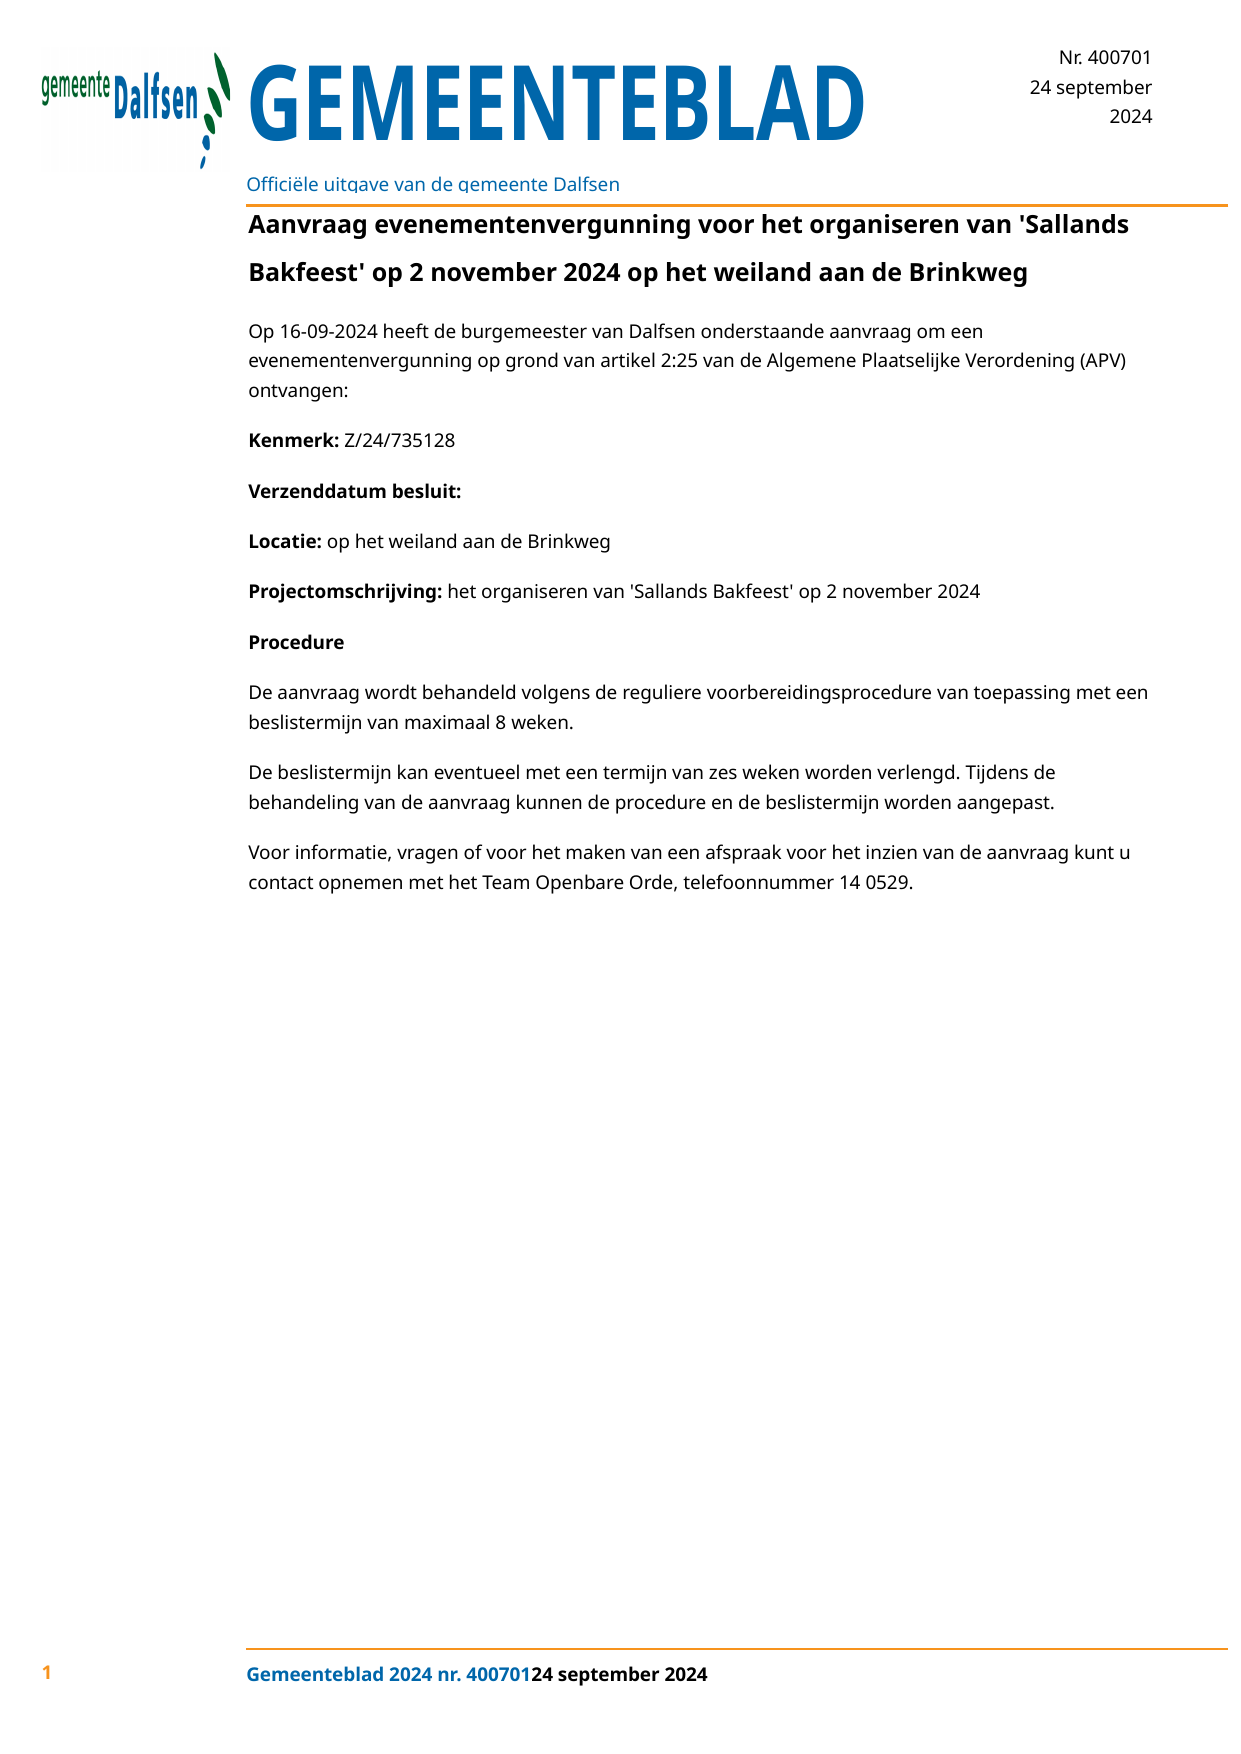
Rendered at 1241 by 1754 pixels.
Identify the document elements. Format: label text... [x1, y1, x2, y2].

text Kenmerk: Z/24/735128 [248, 427, 1152, 453]
text Projectomschrijving: het organiseren van 'Sallands Bakfeest' op 2 november 2024 [248, 579, 1152, 604]
text Op 16-09-2024 heeft de burgemeester van Dalfsen onderstaande aanvraag om een evenementenvergunning op grond van artikel 2:25 van de Algemene Plaatselijke Verordening (APV) ontvangen: [248, 318, 1152, 403]
text Locatie: op het weiland aan de Brinkweg [248, 528, 1152, 554]
text De beslistermijn kan eventueel met een termijn van zes weken worden verlengd. Tijdens de behandeling van de aanvraag kunnen de procedure en de beslistermijn worden aangepast. [248, 759, 1152, 815]
text De aanvraag wordt behandeld volgens de reguliere voorbereidingsprocedure van toepassing met een beslistermijn van maximaal 8 weken. [248, 679, 1152, 735]
picture [41, 47, 231, 172]
text Aanvraag evenementenvergunning voor het organiseren van 'Sallands Bakfeest' op 2 november 2024 op het weiland aan de Brinkweg [248, 207, 1152, 288]
text Voor informatie, vragen of voor het maken van een afspraak voor het inzien van de aanvraag kunt u contact opnemen met het Team Openbare Orde, telefoonnummer 14 0529. [248, 839, 1152, 895]
text Verzenddatum besluit: [248, 478, 1152, 504]
text Procedure [248, 629, 1152, 655]
